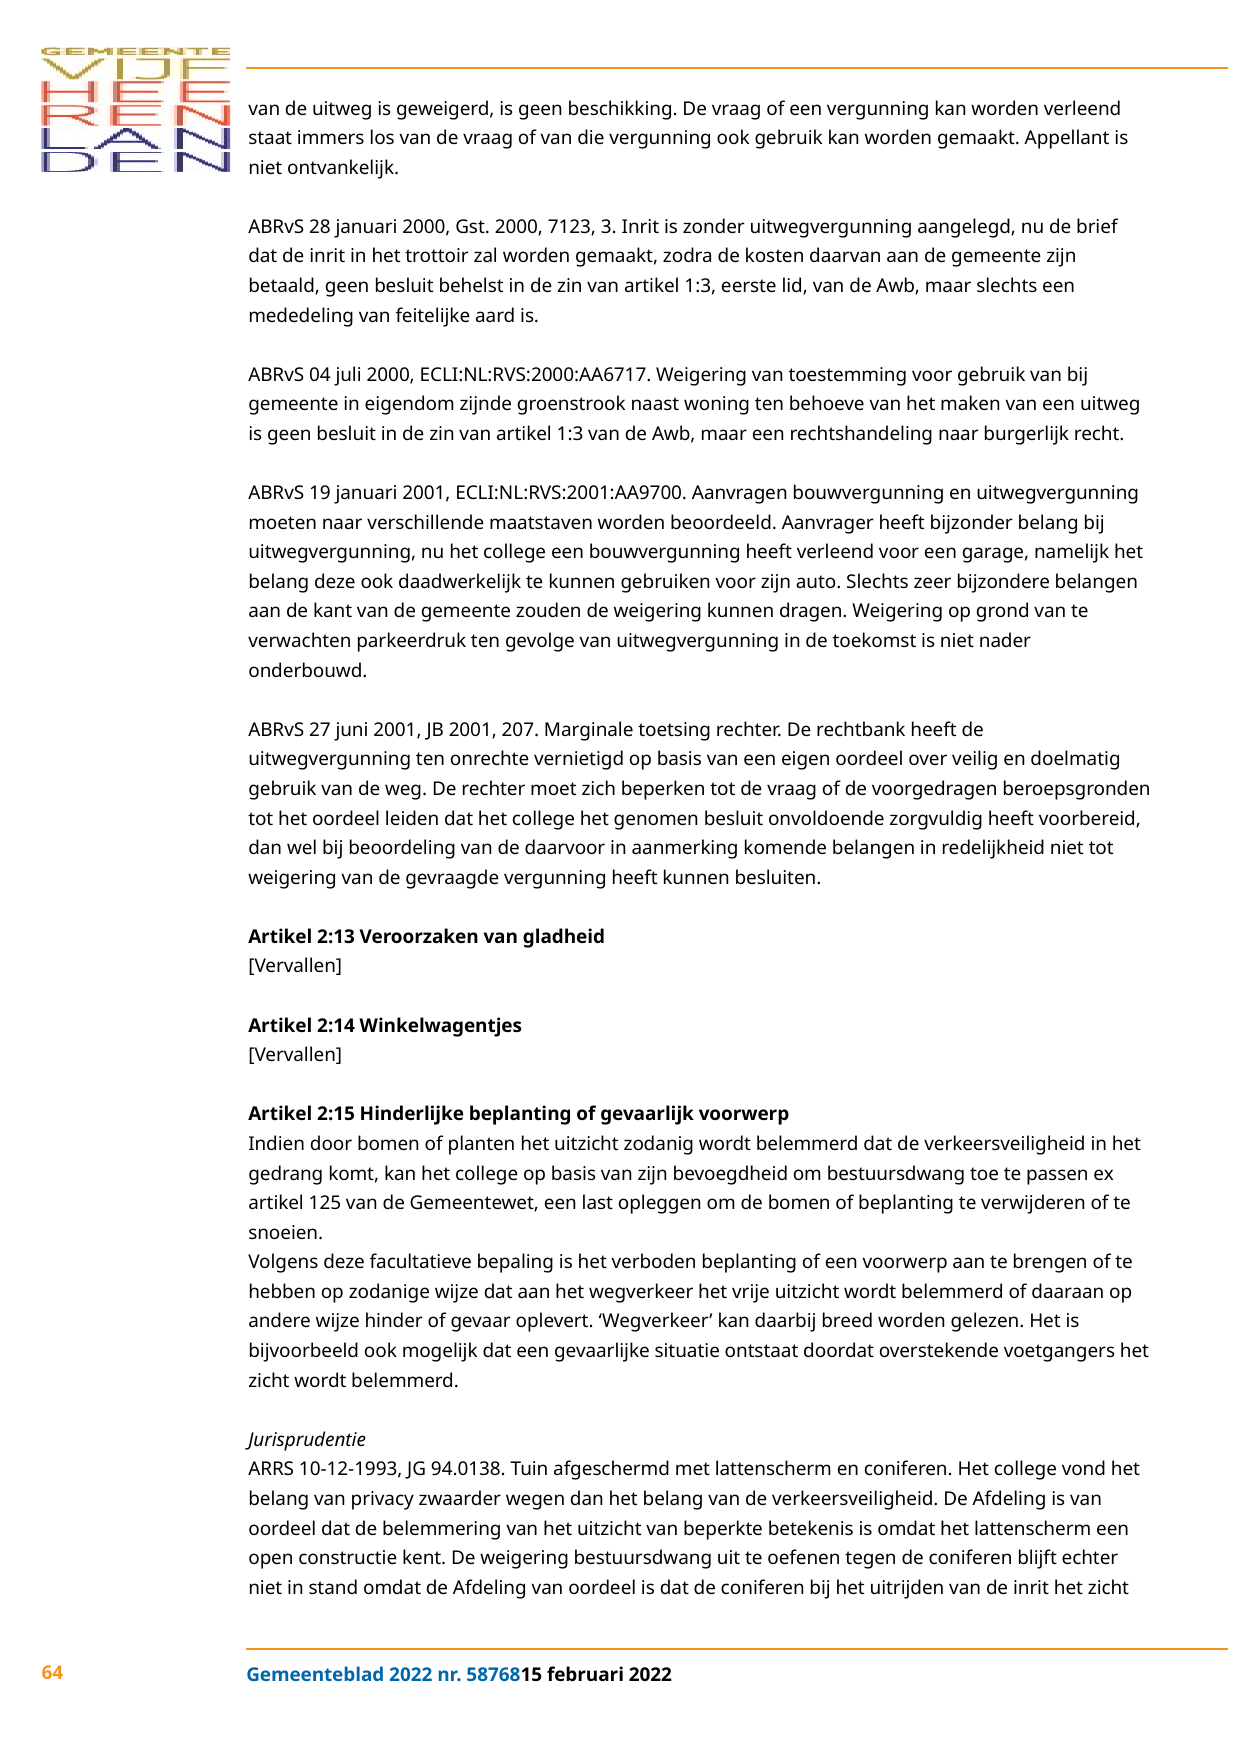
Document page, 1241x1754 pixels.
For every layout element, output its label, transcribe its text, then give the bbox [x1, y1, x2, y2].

text Indien door bomen of planten het uitzicht zodanig wordt belemmerd dat de verkeersveiligheid in het gedrang komt, kan het college op basis van zijn bevoegdheid om bestuursdwang toe te passen ex artikel 125 van de Gemeentewet, een last opleggen om de bomen of beplanting te verwijderen of te snoeien. [248, 1130, 1152, 1245]
text [Vervallen] [248, 1041, 1152, 1067]
text van de uitweg is geweigerd, is geen beschikking. De vraag of een vergunning kan worden verleend staat immers los van de vraag of van die vergunning ook gebruik kan worden gemaakt. Appellant is niet ontvankelijk. [248, 95, 1152, 180]
picture [41, 47, 231, 172]
text ABRvS 28 januari 2000, Gst. 2000, 7123, 3. Inrit is zonder uitwegvergunning aangelegd, nu de brief dat de inrit in het trottoir zal worden gemaakt, zodra de kosten daarvan aan de gemeente zijn betaald, geen besluit behelst in de zin van artikel 1:3, eerste lid, van de Awb, maar slechts een mededeling van feitelijke aard is. [248, 213, 1152, 328]
text Artikel 2:13 Veroorzaken van gladheid [248, 923, 1152, 949]
text ARRS 10-12-1993, JG 94.0138. Tuin afgeschermd met lattenscherm en coniferen. Het college vond het belang van privacy zwaarder wegen dan het belang van de verkeersveiligheid. De Afdeling is van oordeel dat de belemmering van het uitzicht van beperkte betekenis is omdat het lattenscherm een open constructie kent. De weigering bestuursdwang uit te oefenen tegen de coniferen blijft echter niet in stand omdat de Afdeling van oordeel is dat de coniferen bij het uitrijden van de inrit het zicht [248, 1456, 1152, 1600]
text ABRvS 27 juni 2001, JB 2001, 207. Marginale toetsing rechter. De rechtbank heeft de uitwegvergunning ten onrechte vernietigd op basis van een eigen oordeel over veilig en doelmatig gebruik van de weg. De rechter moet zich beperken tot de vraag of de voorgedragen beroepsgronden tot het oordeel leiden dat het college het genomen besluit onvoldoende zorgvuldig heeft voorbereid, dan wel bij beoordeling van de daarvoor in aanmerking komende belangen in redelijkheid niet tot weigering van de gevraagde vergunning heeft kunnen besluiten. [248, 716, 1152, 890]
text Artikel 2:14 Winkelwagentjes [248, 1012, 1152, 1038]
text [Vervallen] [248, 953, 1152, 978]
text ABRvS 19 januari 2001, ECLI:NL:RVS:2001:AA9700. Aanvragen bouwvergunning en uitwegvergunning moeten naar verschillende maatstaven worden beoordeeld. Aanvrager heeft bijzonder belang bij uitwegvergunning, nu het college een bouwvergunning heeft verleend voor een garage, namelijk het belang deze ook daadwerkelijk te kunnen gebruiken voor zijn auto. Slechts zeer bijzondere belangen aan de kant van de gemeente zouden de weigering kunnen dragen. Weigering op grond van te verwachten parkeerdruk ten gevolge van uitwegvergunning in de toekomst is niet nader onderbouwd. [248, 479, 1152, 683]
text Volgens deze facultatieve bepaling is het verboden beplanting of een voorwerp aan te brengen of te hebben op zodanige wijze dat aan het wegverkeer het vrije uitzicht wordt belemmerd of daaraan op andere wijze hinder of gevaar oplevert. ‘Wegverkeer’ kan daarbij breed worden gelezen. Het is bijvoorbeeld ook mogelijk dat een gevaarlijke situatie ontstaat doordat overstekende voetgangers het zicht wordt belemmerd. [248, 1248, 1152, 1393]
text Artikel 2:15 Hinderlijke beplanting of gevaarlijk voorwerp [248, 1101, 1152, 1126]
text ABRvS 04 juli 2000, ECLI:NL:RVS:2000:AA6717. Weigering van toestemming voor gebruik van bij gemeente in eigendom zijnde groenstrook naast woning ten behoeve van het maken van een uitweg is geen besluit in de zin van artikel 1:3 van de Awb, maar een rechtshandeling naar burgerlijk recht. [248, 361, 1152, 446]
text Jurisprudentie [248, 1426, 1152, 1452]
